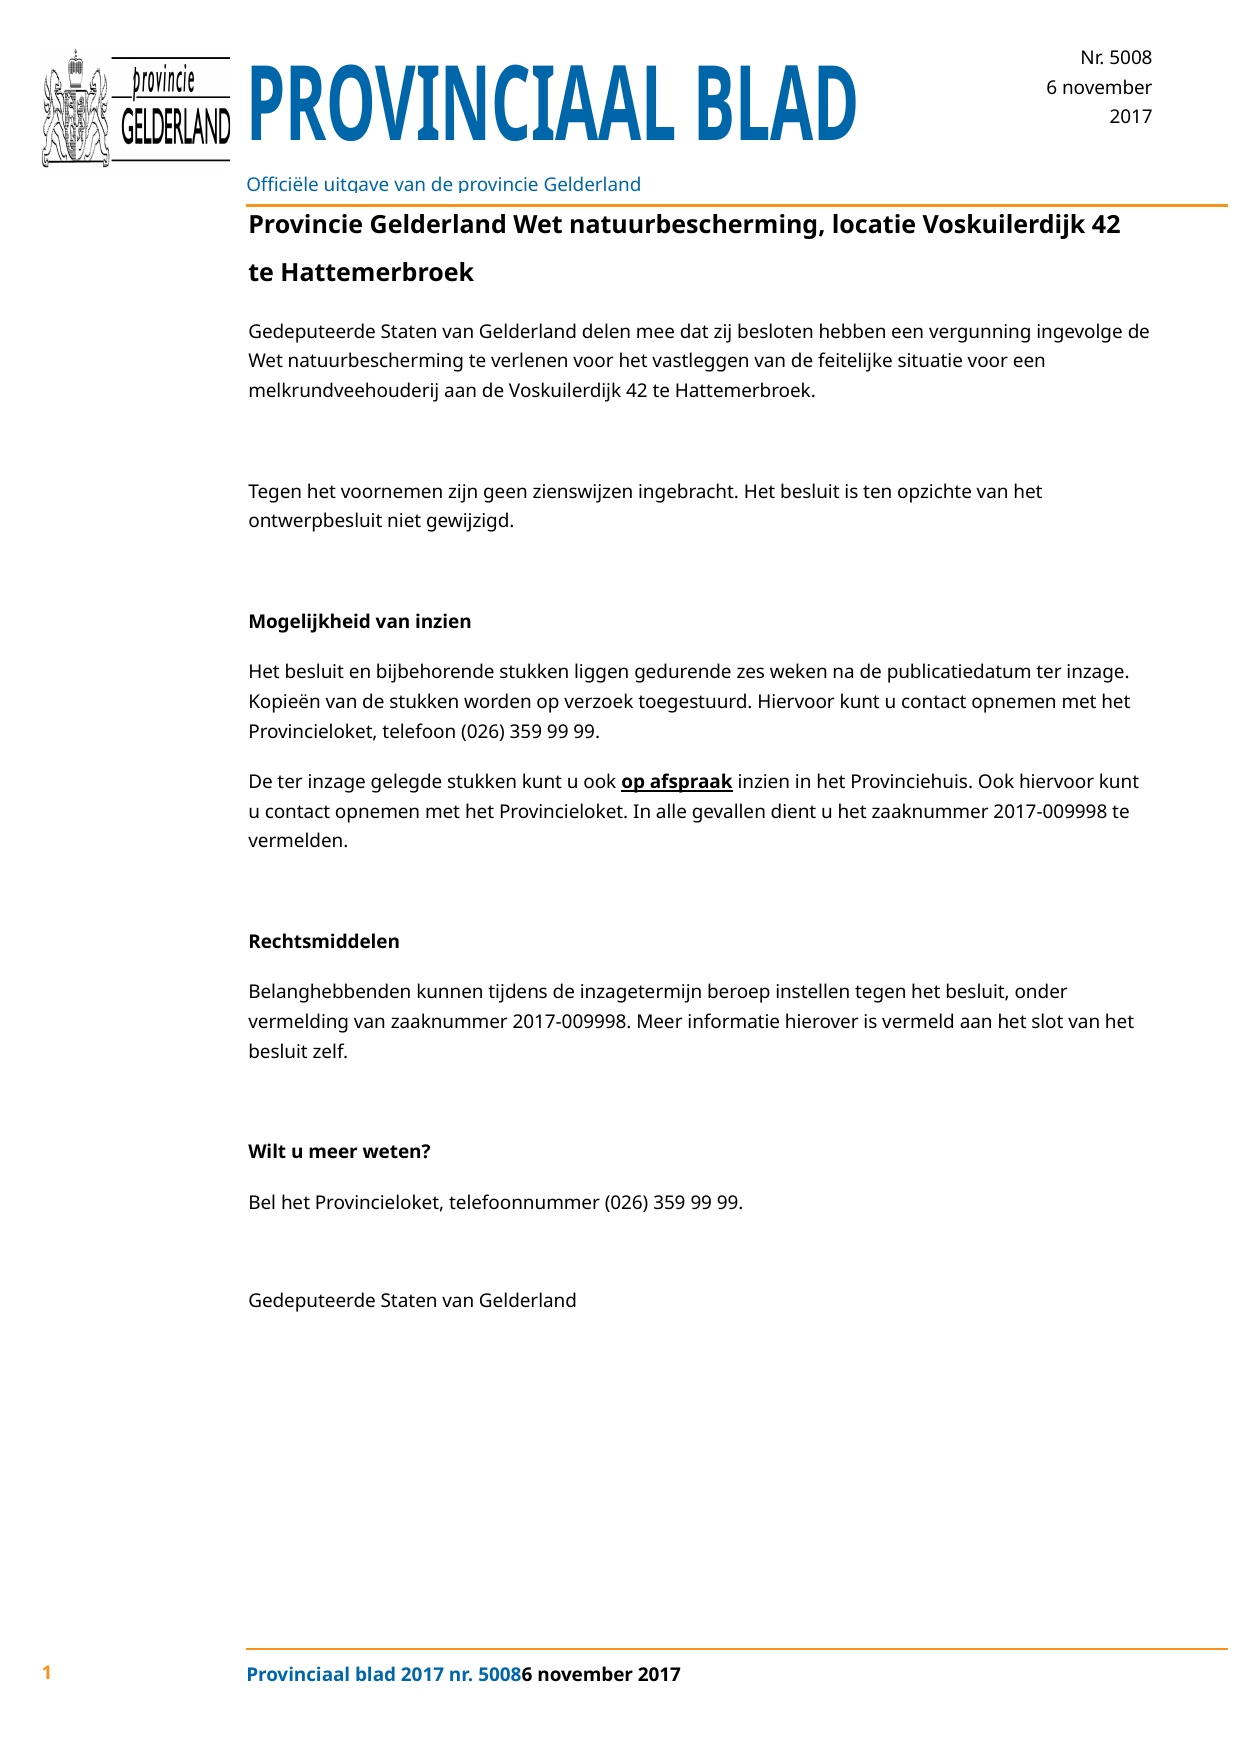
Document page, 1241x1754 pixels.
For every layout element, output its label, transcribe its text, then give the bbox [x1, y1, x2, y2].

text Bel het Provincieloket, telefoonnummer (026) 359 99 99. [248, 1189, 1152, 1215]
picture [41, 47, 231, 172]
text Gedeputeerde Staten van Gelderland [248, 1287, 1152, 1313]
text Mogelijkheid van inzien [248, 608, 1152, 634]
text Tegen het voornemen zijn geen zienswijzen ingebracht. Het besluit is ten opzichte van het ontwerpbesluit niet gewijzigd. [248, 478, 1152, 533]
text Rechtsmiddelen [248, 928, 1152, 954]
text Gedeputeerde Staten van Gelderland delen mee dat zij besloten hebben een vergunning ingevolge de Wet natuurbescherming te verlenen voor het vastleggen van de feitelijke situatie voor een melkrundveehouderij aan de Voskuilerdijk 42 te Hattemerbroek. [248, 318, 1152, 403]
text Provincie Gelderland Wet natuurbescherming, locatie Voskuilerdijk 42 te Hattemerbroek [248, 207, 1152, 288]
text Het besluit en bijbehorende stukken liggen gedurende zes weken na de publicatiedatum ter inzage. Kopieën van de stukken worden op verzoek toegestuurd. Hiervoor kunt u contact opnemen met het Provincieloket, telefoon (026) 359 99 99. [248, 659, 1152, 744]
text Belanghebbenden kunnen tijdens de inzagetermijn beroep instellen tegen het besluit, onder vermelding van zaaknummer 2017-009998. Meer informatie hierover is vermeld aan het slot van het besluit zelf. [248, 979, 1152, 1064]
text De ter inzage gelegde stukken kunt u ook op afspraak inzien in het Provinciehuis. Ook hiervoor kunt u contact opnemen met het Provincieloket. In alle gevallen dient u het zaaknummer 2017-009998 te vermelden. [248, 768, 1152, 853]
text Wilt u meer weten? [248, 1139, 1152, 1164]
